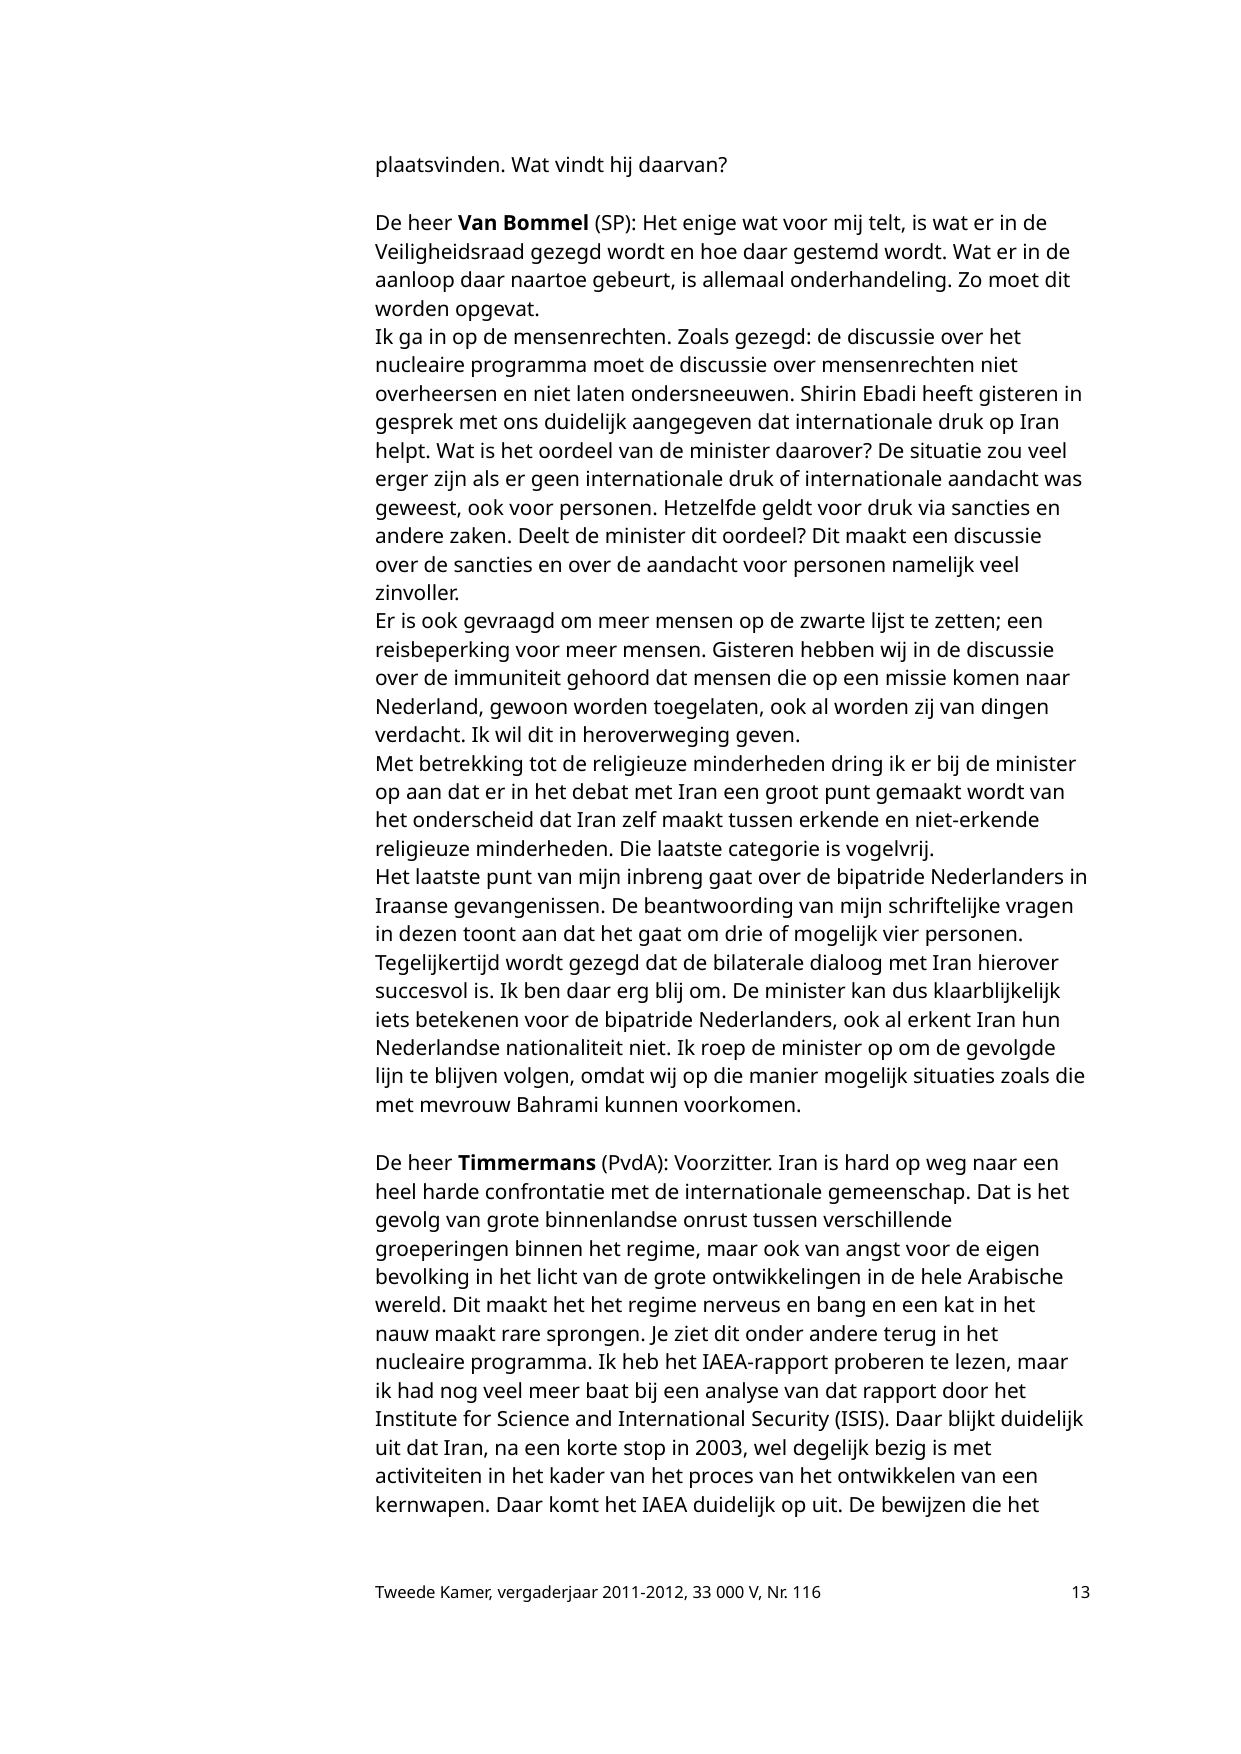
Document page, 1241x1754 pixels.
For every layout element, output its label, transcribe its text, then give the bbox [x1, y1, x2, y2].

text Het laatste punt van mijn inbreng gaat over de bipatride Nederlanders in Iraanse gevangenissen. De beantwoording van mijn schriftelijke vragen in dezen toont aan dat het gaat om drie of mogelijk vier personen. Tegelijkertijd wordt gezegd dat de bilaterale dialoog met Iran hierover succesvol is. Ik ben daar erg blij om. De minister kan dus klaarblijkelijk iets betekenen voor de bipatride Nederlanders, ook al erkent Iran hun Nederlandse nationaliteit niet. Ik roep de minister op om de gevolgde lijn te blijven volgen, omdat wij op die manier mogelijk situaties zoals die met mevrouw Bahrami kunnen voorkomen. [375, 862, 1090, 1118]
text plaatsvinden. Wat vindt hij daarvan? [375, 150, 1090, 178]
text Met betrekking tot de religieuze minderheden dring ik er bij de minister op aan dat er in het debat met Iran een groot punt gemaakt wordt van het onderscheid dat Iran zelf maakt tussen erkende en niet-erkende religieuze minderheden. Die laatste categorie is vogelvrij. [375, 749, 1090, 862]
text Er is ook gevraagd om meer mensen op de zwarte lijst te zetten; een reisbeperking voor meer mensen. Gisteren hebben wij in de discussie over de immuniteit gehoord dat mensen die op een missie komen naar Nederland, gewoon worden toegelaten, ook al worden zij van dingen verdacht. Ik wil dit in heroverweging geven. [375, 607, 1090, 749]
text Ik ga in op de mensenrechten. Zoals gezegd: de discussie over het nucleaire programma moet de discussie over mensenrechten niet overheersen en niet laten ondersneeuwen. Shirin Ebadi heeft gisteren in gesprek met ons duidelijk aangegeven dat internationale druk op Iran helpt. Wat is het oordeel van de minister daarover? De situatie zou veel erger zijn als er geen internationale druk of internationale aandacht was geweest, ook voor personen. Hetzelfde geldt voor druk via sancties en andere zaken. Deelt de minister dit oordeel? Dit maakt een discussie over de sancties en over de aandacht voor personen namelijk veel zinvoller. [375, 322, 1090, 607]
text De heer Van Bommel (SP): Het enige wat voor mij telt, is wat er in de Veiligheidsraad gezegd wordt en hoe daar gestemd wordt. Wat er in de aanloop daar naartoe gebeurt, is allemaal onderhandeling. Zo moet dit worden opgevat. [375, 208, 1090, 322]
text De heer Timmermans (PvdA): Voorzitter. Iran is hard op weg naar een heel harde confrontatie met de internationale gemeenschap. Dat is het gevolg van grote binnenlandse onrust tussen verschillende groeperingen binnen het regime, maar ook van angst voor de eigen bevolking in het licht van de grote ontwikkelingen in de hele Arabische wereld. Dit maakt het het regime nerveus en bang en een kat in het nauw maakt rare sprongen. Je ziet dit onder andere terug in het nucleaire programma. Ik heb het IAEA-rapport proberen te lezen, maar ik had nog veel meer baat bij een analyse van dat rapport door het Institute for Science and International Security (ISIS). Daar blijkt duidelijk uit dat Iran, na een korte stop in 2003, wel degelijk bezig is met activiteiten in het kader van het proces van het ontwikkelen van een kernwapen. Daar komt het IAEA duidelijk op uit. De bewijzen die het [375, 1148, 1090, 1518]
